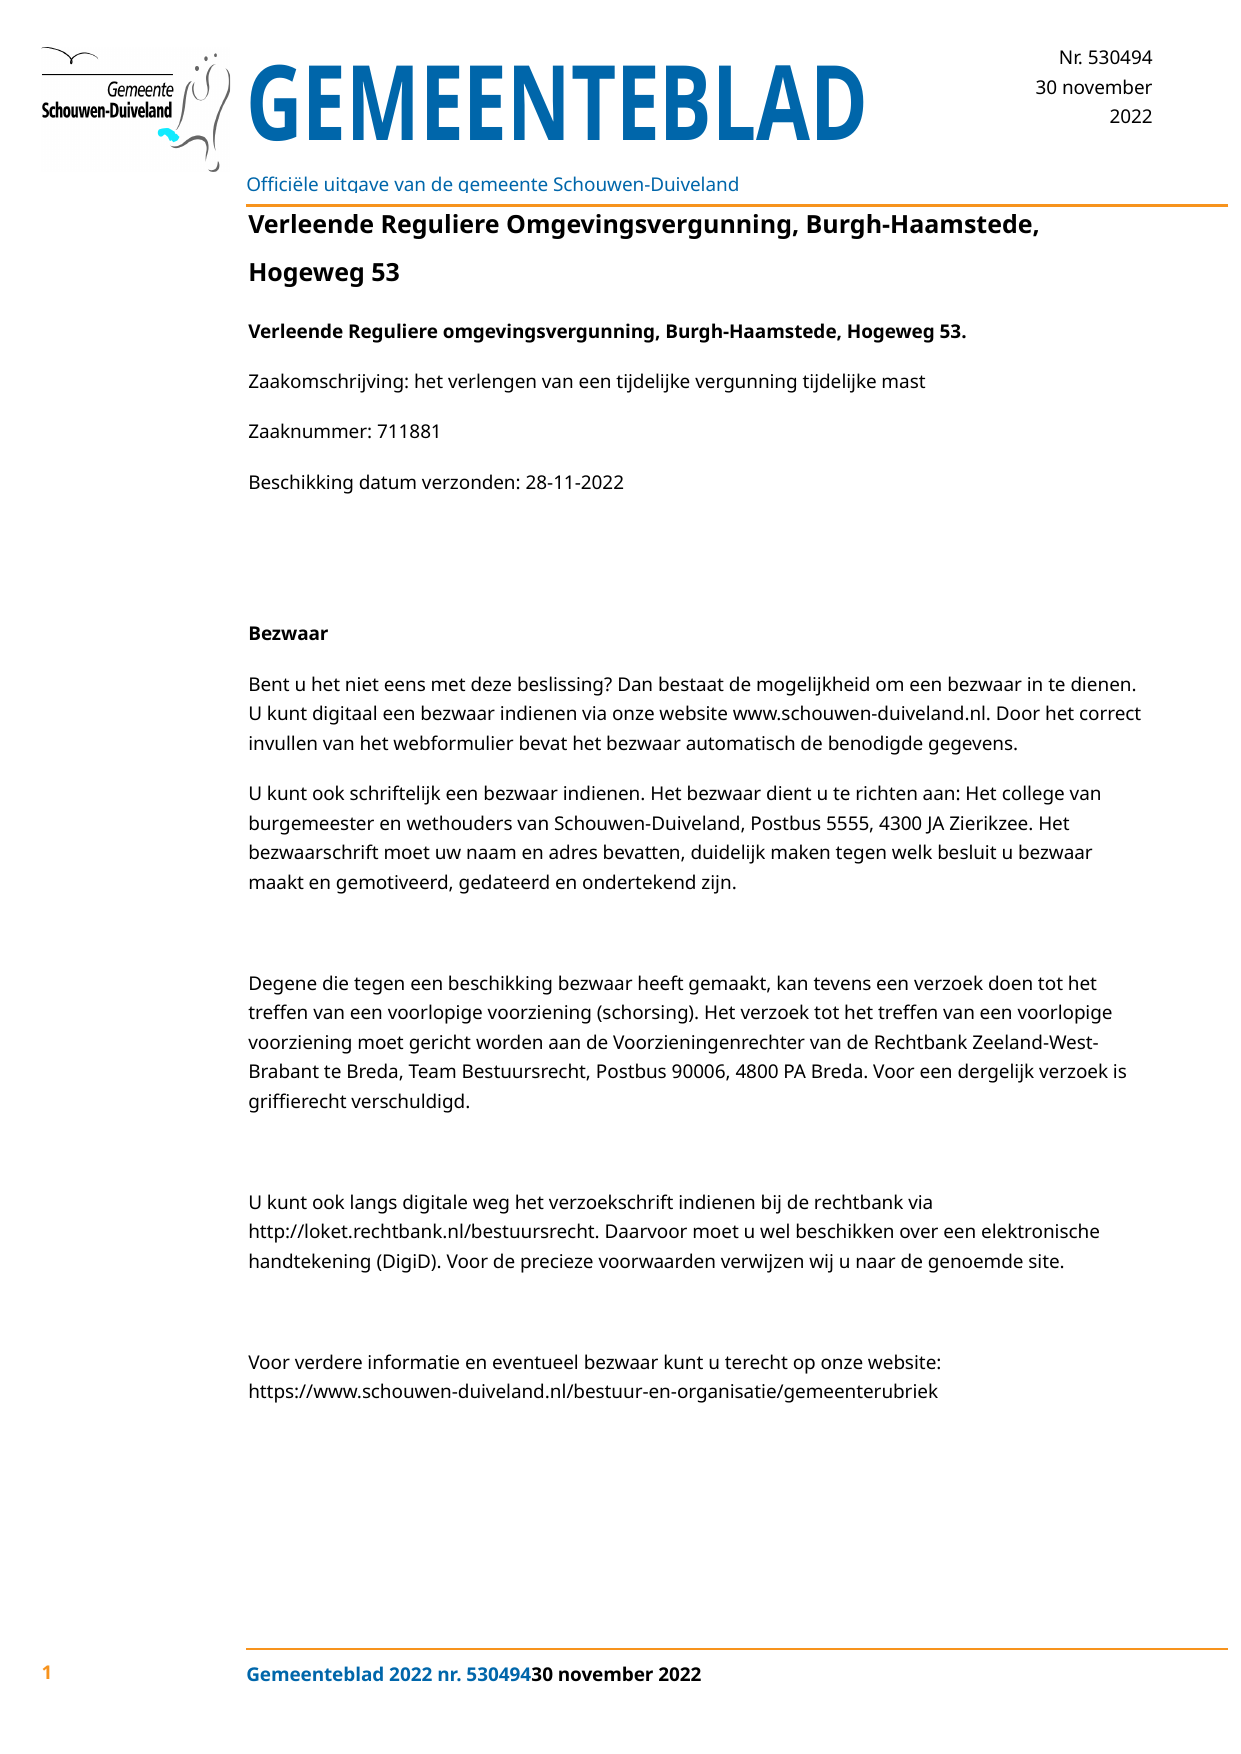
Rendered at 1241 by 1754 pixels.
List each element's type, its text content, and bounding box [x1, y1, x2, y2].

text Zaaknummer: 711881 [248, 419, 1152, 444]
text Voor verdere informatie en eventueel bezwaar kunt u terecht op onze website: https://www.schouwen-duiveland.nl/bestuur-en-organisatie/gemeenterubriek [248, 1349, 1152, 1404]
text U kunt ook langs digitale weg het verzoekschrift indienen bij de rechtbank via http://loket.rechtbank.nl/bestuursrecht. Daarvoor moet u wel beschikken over een elektronische handtekening (DigiD). Voor de precieze voorwaarden verwijzen wij u naar de genoemde site. [248, 1189, 1152, 1274]
text Verleende Reguliere omgevingsvergunning, Burgh-Haamstede, Hogeweg 53. [248, 318, 1152, 344]
text Zaakomschrijving: het verlengen van een tijdelijke vergunning tijdelijke mast [248, 368, 1152, 394]
picture [41, 47, 231, 172]
text U kunt ook schriftelijk een bezwaar indienen. Het bezwaar dient u te richten aan: Het college van burgemeester en wethouders van Schouwen-Duiveland, Postbus 5555, 4300 JA Zierikzee. Het bezwaarschrift moet uw naam en adres bevatten, duidelijk maken tegen welk besluit u bezwaar maakt en gemotiveerd, gedateerd en ondertekend zijn. [248, 780, 1152, 895]
text Degene die tegen een beschikking bezwaar heeft gemaakt, kan tevens een verzoek doen tot het treffen van een voorlopige voorziening (schorsing). Het verzoek tot het treffen van een voorlopige voorziening moet gericht worden aan de Voorzieningenrechter van de Rechtbank Zeeland-West-Brabant te Breda, Team Bestuursrecht, Postbus 90006, 4800 PA Breda. Voor een dergelijk verzoek is griffierecht verschuldigd. [248, 970, 1152, 1114]
text Beschikking datum verzonden: 28-11-2022 [248, 469, 1152, 495]
text Verleende Reguliere Omgevingsvergunning, Burgh-Haamstede, Hogeweg 53 [248, 207, 1152, 288]
text Bezwaar [248, 620, 1152, 646]
text Bent u het niet eens met deze beslissing? Dan bestaat de mogelijkheid om een bezwaar in te dienen. U kunt digitaal een bezwaar indienen via onze website www.schouwen-duiveland.nl. Door het correct invullen van het webformulier bevat het bezwaar automatisch de benodigde gegevens. [248, 671, 1152, 756]
